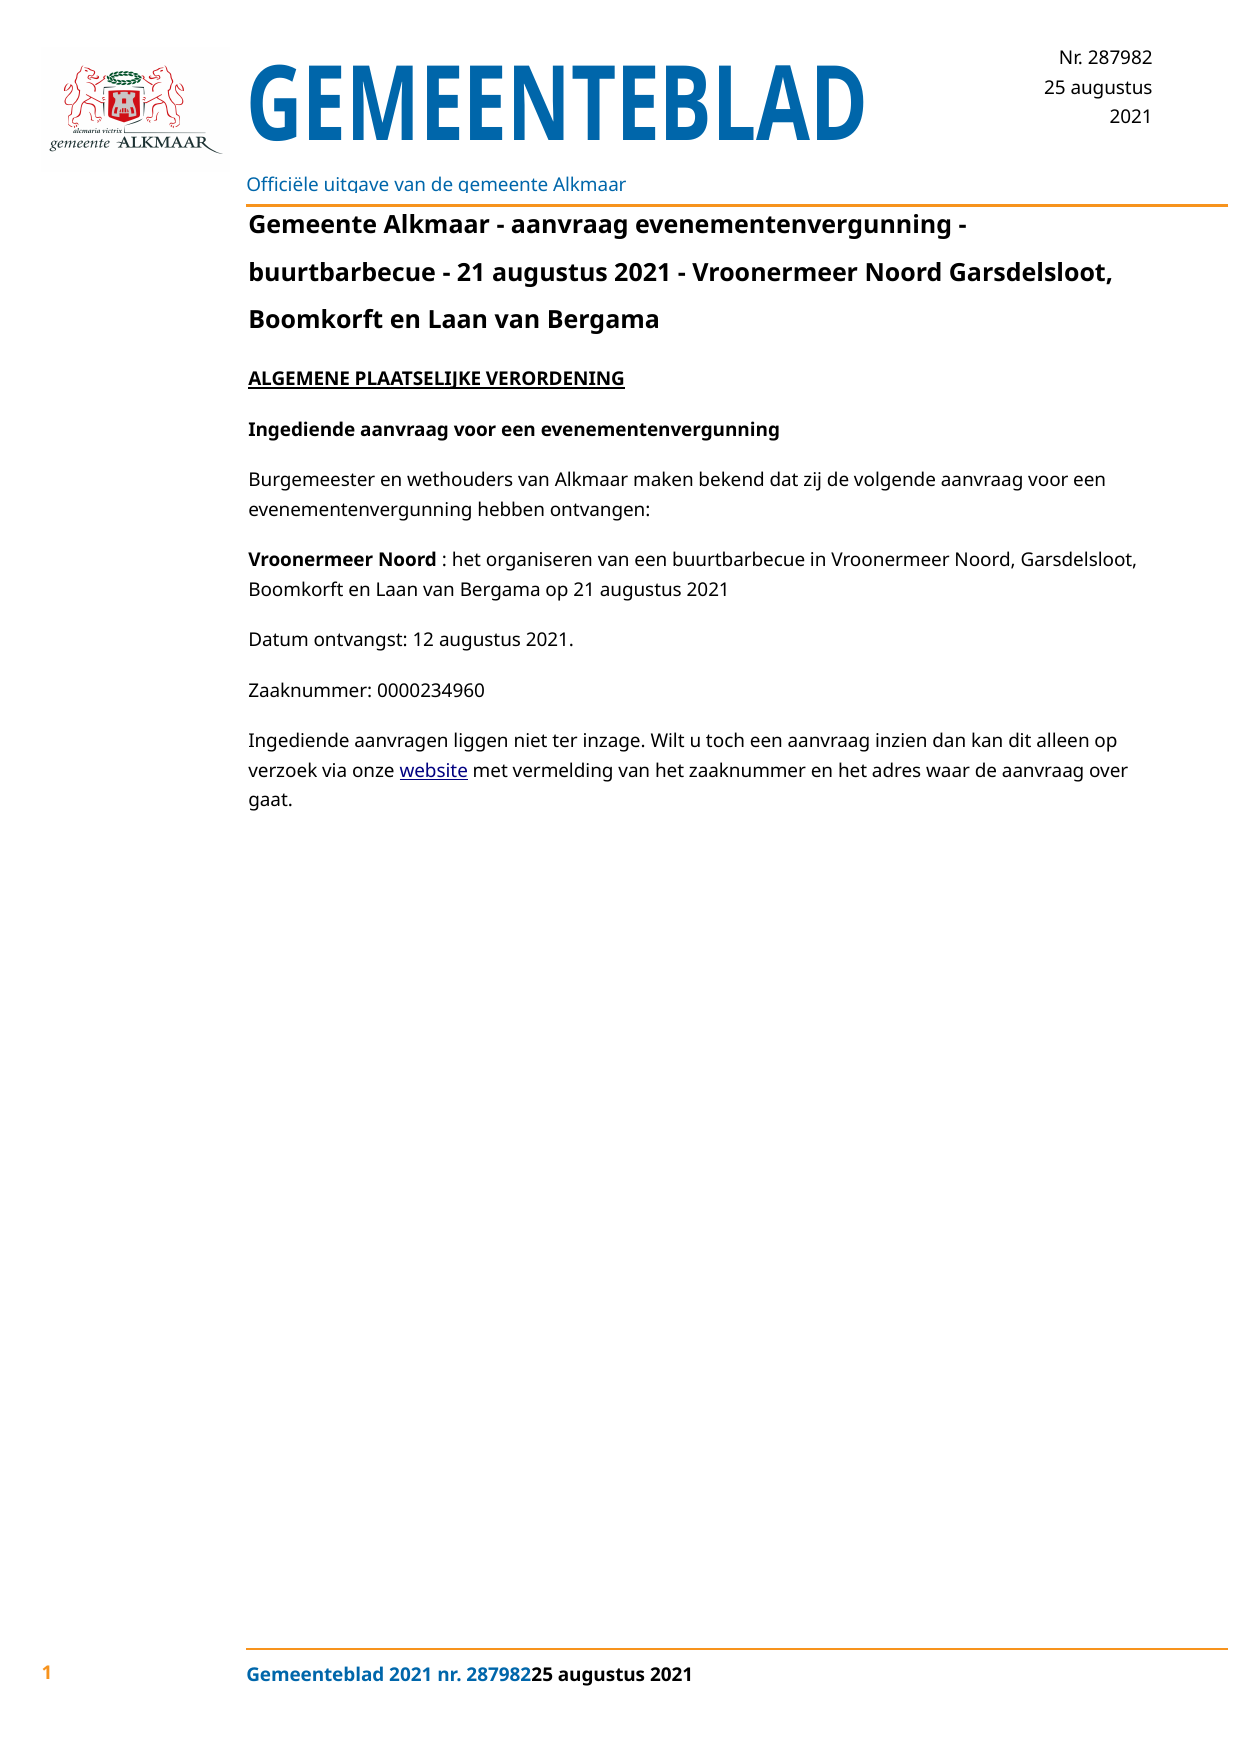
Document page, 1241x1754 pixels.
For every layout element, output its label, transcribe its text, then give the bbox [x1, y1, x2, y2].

text Vroonermeer Noord : het organiseren van een buurtbarbecue in Vroonermeer Noord, Garsdelsloot, Boomkorft en Laan van Bergama op 21 augustus 2021 [248, 546, 1152, 602]
picture [41, 47, 231, 172]
text Gemeente Alkmaar - aanvraag evenementenvergunning - buurtbarbecue - 21 augustus 2021 - Vroonermeer Noord Garsdelsloot, Boomkorft en Laan van Bergama [248, 207, 1152, 336]
text Ingediende aanvragen liggen niet ter inzage. Wilt u toch een aanvraag inzien dan kan dit alleen op verzoek via onze website met vermelding van het zaaknummer en het adres waar de aanvraag over gaat. [248, 727, 1152, 812]
text Burgemeester en wethouders van Alkmaar maken bekend dat zij de volgende aanvraag voor een evenementenvergunning hebben ontvangen: [248, 466, 1152, 522]
text Zaaknummer: 0000234960 [248, 677, 1152, 702]
text Datum ontvangst: 12 augustus 2021. [248, 626, 1152, 652]
text ALGEMENE PLAATSELIJKE VERORDENING [248, 366, 1152, 391]
text Ingediende aanvraag voor een evenementenvergunning [248, 416, 1152, 442]
